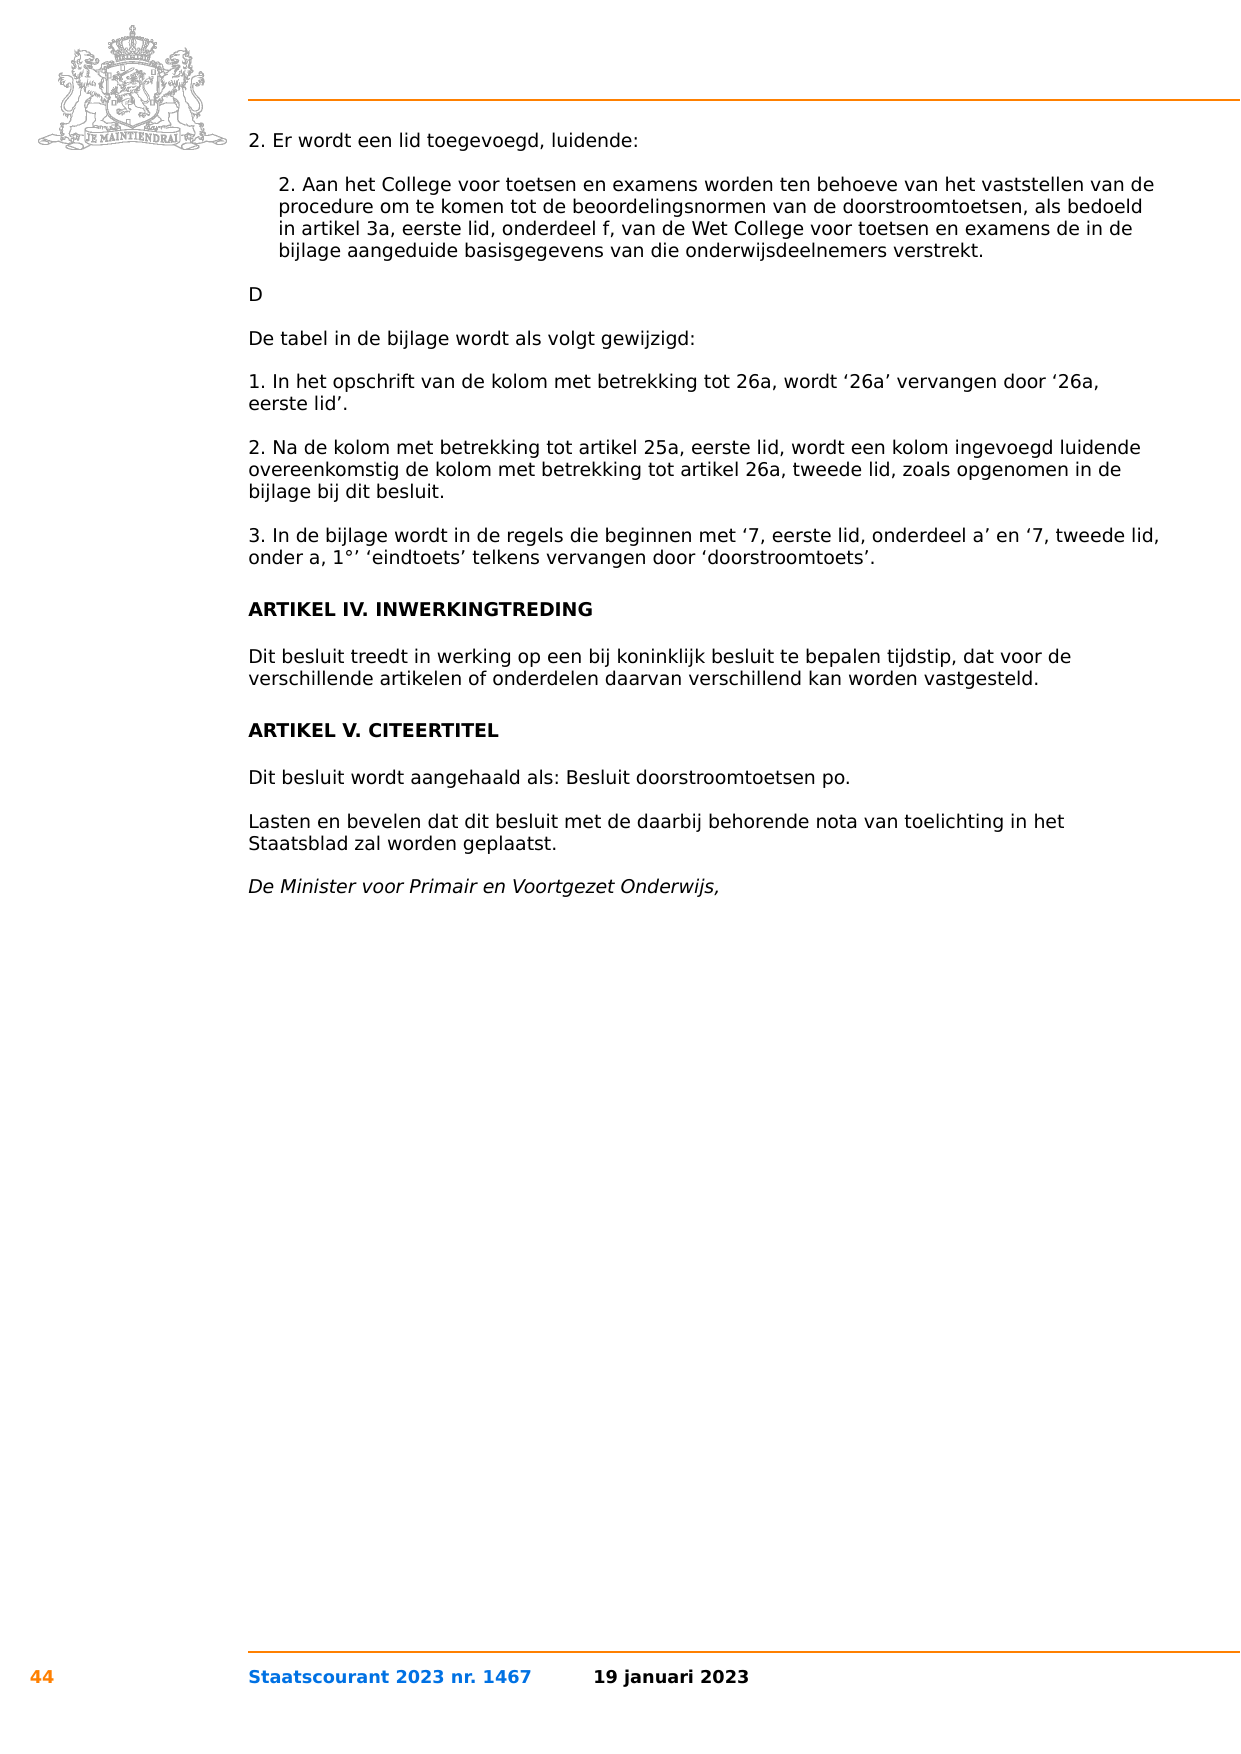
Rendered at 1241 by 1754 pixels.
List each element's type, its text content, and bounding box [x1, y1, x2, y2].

text 3. In de bijlage wordt in de regels die beginnen met ‘7, eerste lid, onderdeel a’ en ‘7, tweede lid, onder a, 1°’ ‘eindtoets’ telkens vervangen door ‘doorstroomtoets’. [248, 525, 1163, 569]
subtitle ARTIKEL V. CITEERTITEL [248, 720, 1163, 742]
subtitle ARTIKEL IV. INWERKINGTREDING [248, 599, 1163, 621]
picture [38, 25, 227, 150]
text Dit besluit treedt in werking op een bij koninklijk besluit te bepalen tijdstip, dat voor de verschillende artikelen of onderdelen daarvan verschillend kan worden vastgesteld. [248, 646, 1163, 690]
text 2. Na de kolom met betrekking tot artikel 25a, eerste lid, wordt een kolom ingevoegd luidende overeenkomstig de kolom met betrekking tot artikel 26a, tweede lid, zoals opgenomen in de bijlage bij dit besluit. [248, 437, 1163, 503]
text D [248, 283, 1163, 306]
text 1. In het opschrift van de kolom met betrekking tot 26a, wordt ‘26a’ vervangen door ‘26a, eerste lid’. [248, 371, 1163, 415]
text 2. Er wordt een lid toegevoegd, luidende: [248, 130, 1163, 152]
text De tabel in de bijlage wordt als volgt gewijzigd: [248, 327, 1163, 349]
text De Minister voor Primair en Voortgezet Onderwijs, [248, 876, 1163, 898]
text Dit besluit wordt aangehaald als: Besluit doorstroomtoetsen po. [248, 767, 1163, 789]
text Lasten en bevelen dat dit besluit met de daarbij behorende nota van toelichting in het Staatsblad zal worden geplaatst. [248, 811, 1163, 854]
text 2. Aan het College voor toetsen en examens worden ten behoeve van het vaststellen van de procedure om te komen tot de beoordelingsnormen van de doorstroomtoetsen, als bedoeld in artikel 3a, eerste lid, onderdeel f, van de Wet College voor toetsen en examens de in de bijlage aangeduide basisgegevens van die onderwijsdeelnemers verstrekt. [278, 174, 1163, 262]
